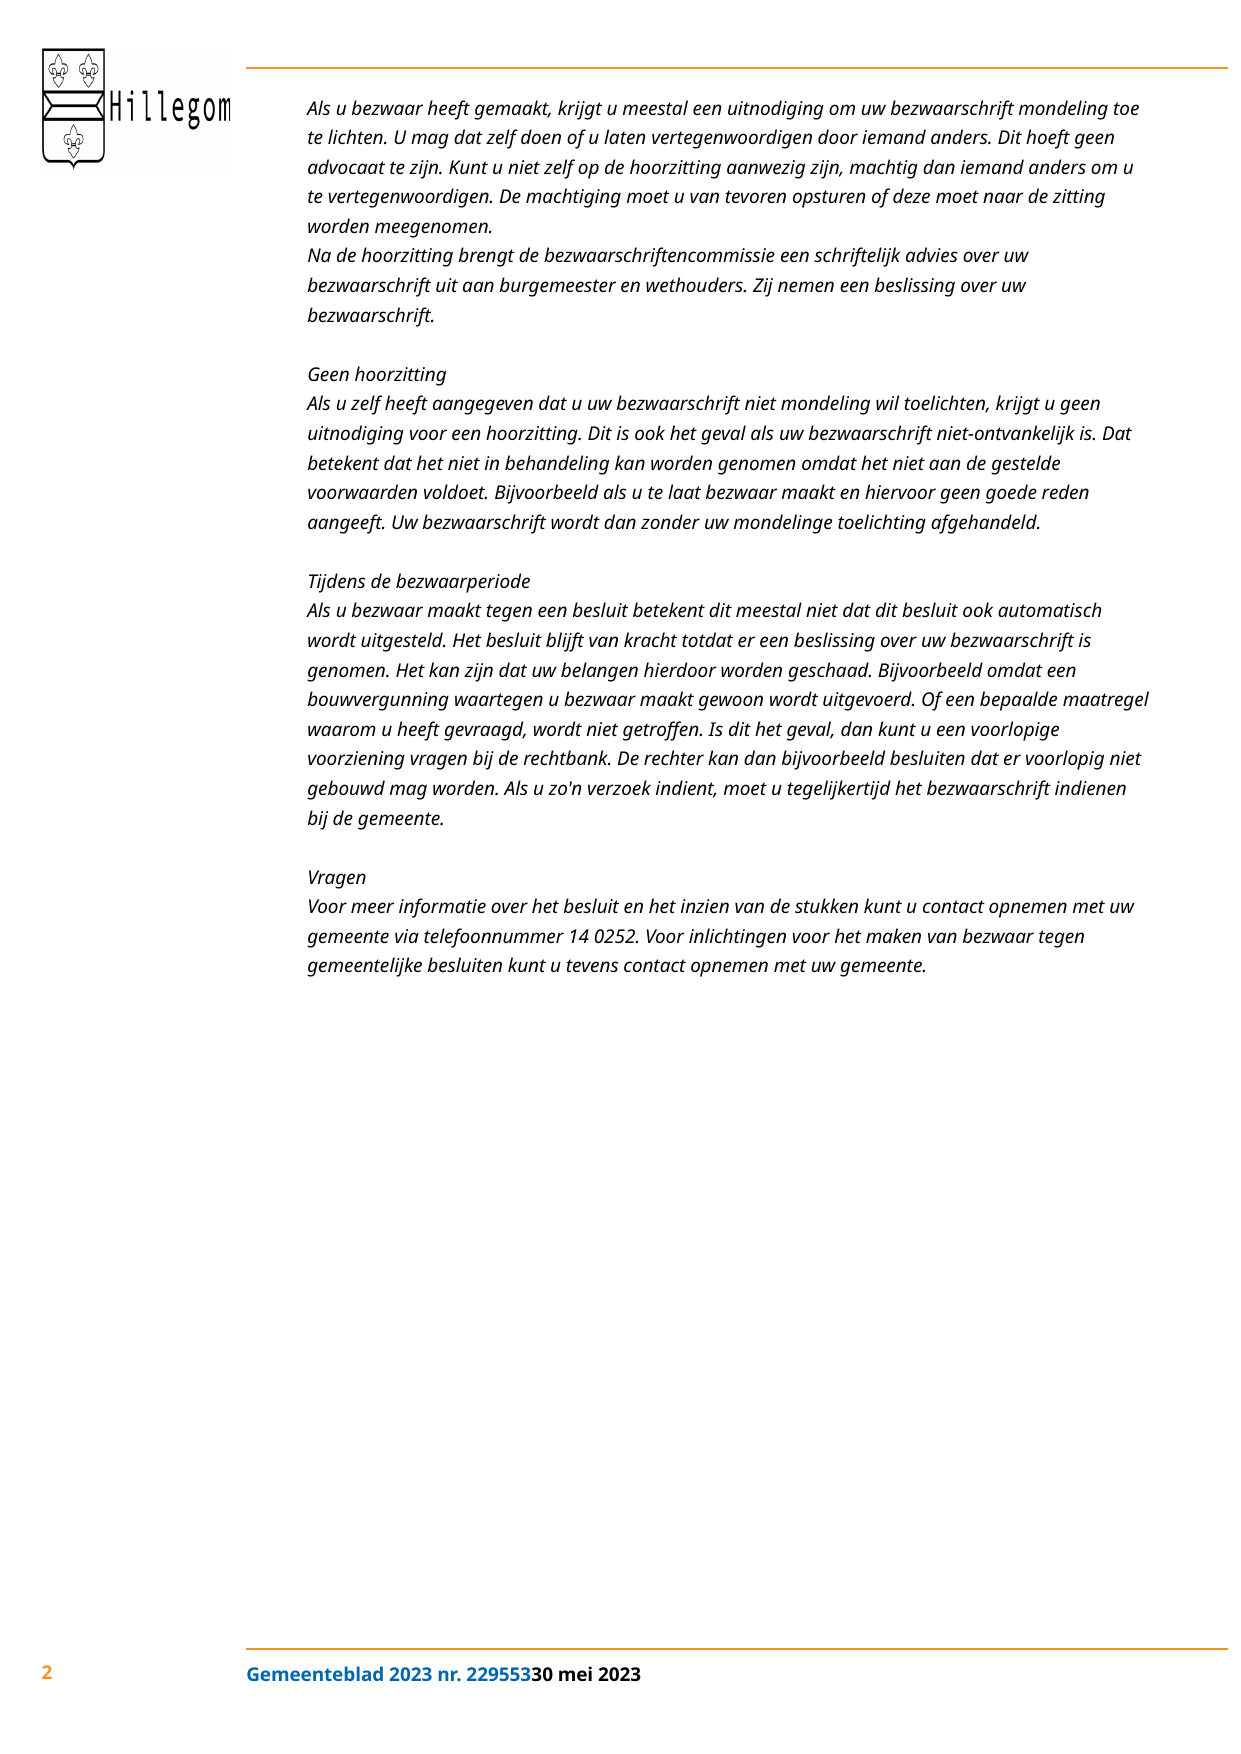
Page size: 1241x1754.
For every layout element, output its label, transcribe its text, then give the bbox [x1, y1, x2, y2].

list Tijdens de bezwaarperiode [248, 568, 1152, 594]
list Als u bezwaar maakt tegen een besluit betekent dit meestal niet dat dit besluit ook automatisch wordt uitgesteld. Het besluit blijft van kracht totdat er een beslissing over uw bezwaarschrift is genomen. Het kan zijn dat uw belangen hierdoor worden geschaad. Bijvoorbeeld omdat een bouwvergunning waartegen u bezwaar maakt gewoon wordt uitgevoerd. Of een bepaalde maatregel waarom u heeft gevraagd, wordt niet getroffen. Is dit het geval, dan kunt u een voorlopige voorziening vragen bij de rechtbank. De rechter kan dan bijvoorbeeld besluiten dat er voorlopig niet gebouwd mag worden. Als u zo'n verzoek indient, moet u tegelijkertijd het bezwaarschrift indienen bij de gemeente. [248, 598, 1152, 831]
list Vragen [248, 864, 1152, 890]
list Na de hoorzitting brengt de bezwaarschriftencommissie een schriftelijk advies over uw bezwaarschrift uit aan burgemeester en wethouders. Zij nemen een beslissing over uw bezwaarschrift. [248, 243, 1152, 328]
list Geen hoorzitting [248, 361, 1152, 387]
list Voor meer informatie over het besluit en het inzien van de stukken kunt u contact opnemen met uw gemeente via telefoonnummer 14 0252. Voor inlichtingen voor het maken van bezwaar tegen gemeentelijke besluiten kunt u tevens contact opnemen met uw gemeente. [248, 893, 1152, 978]
list Als u zelf heeft aangegeven dat u uw bezwaarschrift niet mondeling wil toelichten, krijgt u geen uitnodiging voor een hoorzitting. Dit is ook het geval als uw bezwaarschrift niet-ontvankelijk is. Dat betekent dat het niet in behandeling kan worden genomen omdat het niet aan de gestelde voorwaarden voldoet. Bijvoorbeeld als u te laat bezwaar maakt en hiervoor geen goede reden aangeeft. Uw bezwaarschrift wordt dan zonder uw mondelinge toelichting afgehandeld. [248, 391, 1152, 535]
list Als u bezwaar heeft gemaakt, krijgt u meestal een uitnodiging om uw bezwaarschrift mondeling toe te lichten. U mag dat zelf doen of u laten vertegenwoordigen door iemand anders. Dit hoeft geen advocaat te zijn. Kunt u niet zelf op de hoorzitting aanwezig zijn, machtig dan iemand anders om u te vertegenwoordigen. De machtiging moet u van tevoren opsturen of deze moet naar de zitting worden meegenomen. [248, 95, 1152, 239]
picture [41, 47, 231, 172]
